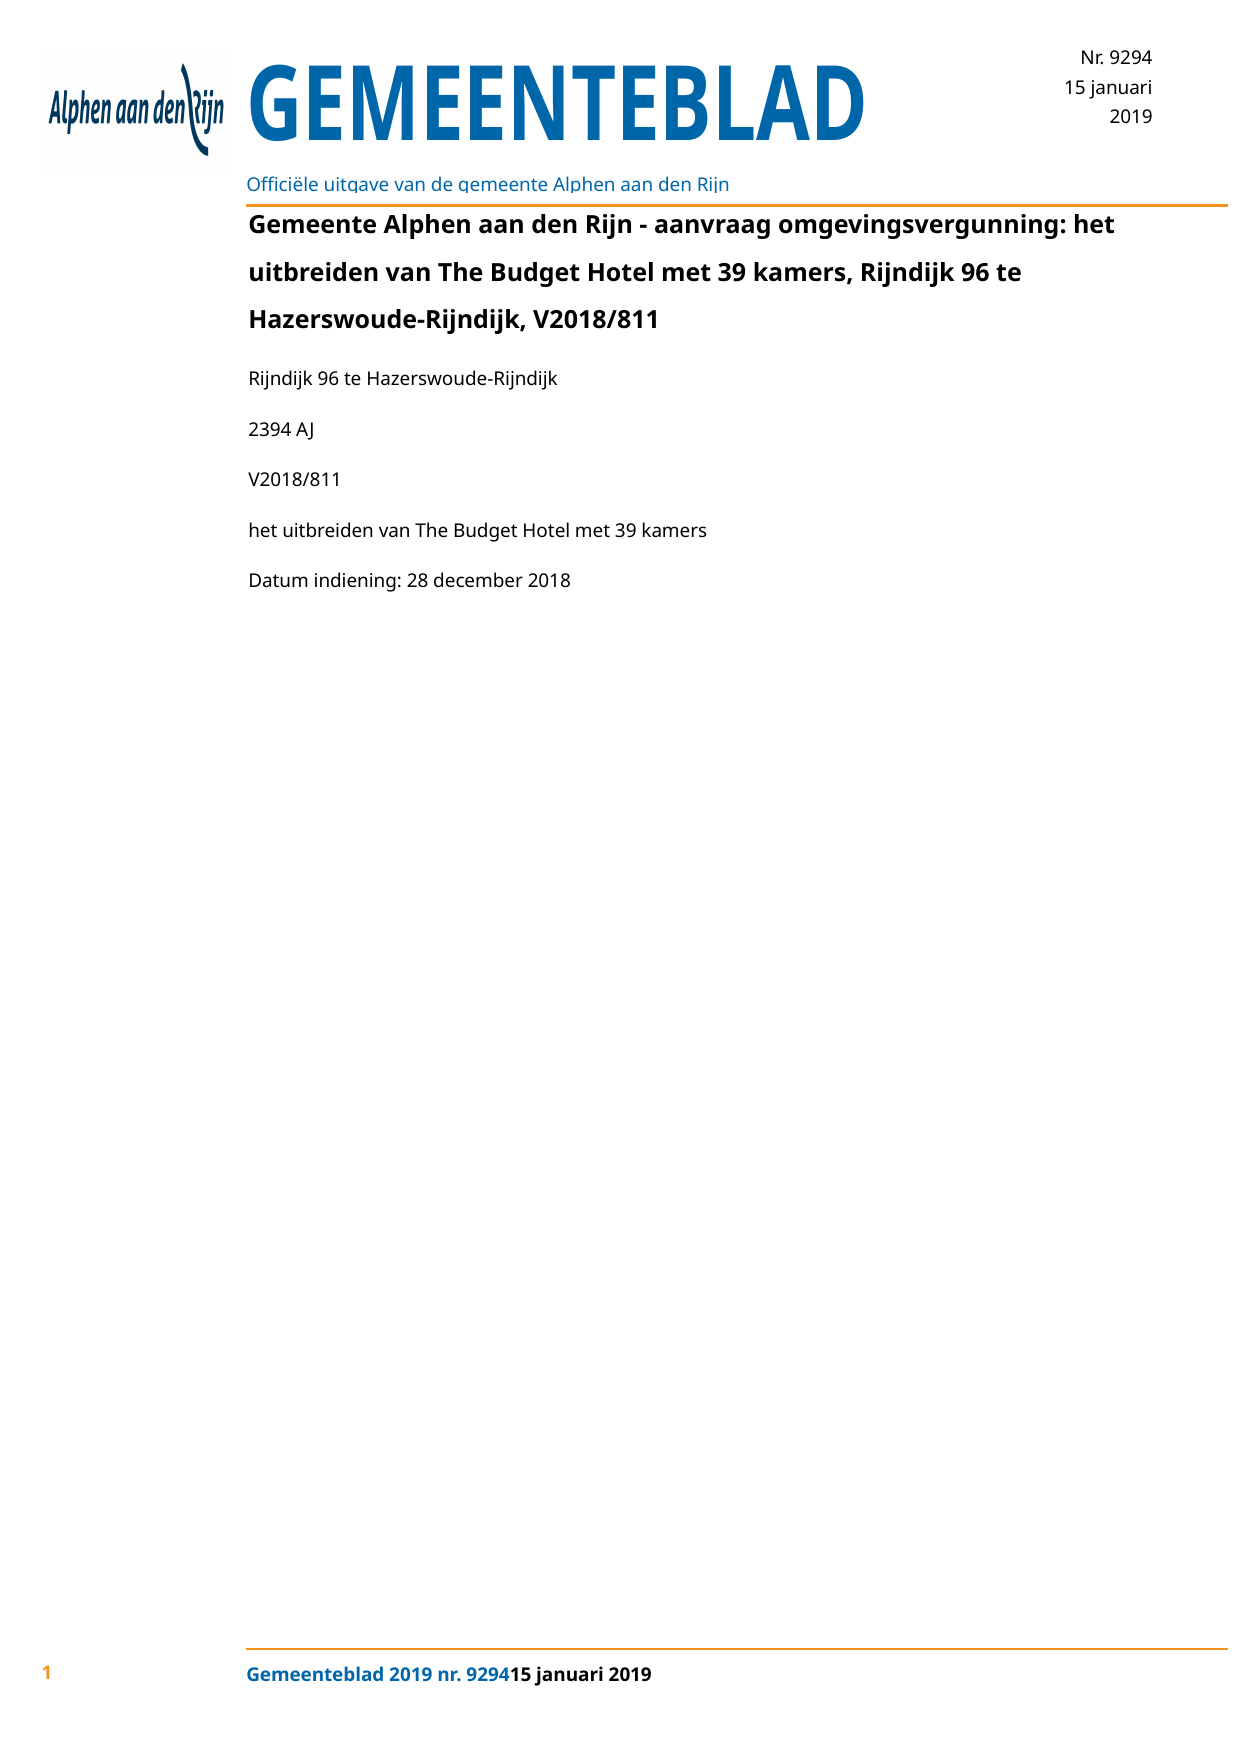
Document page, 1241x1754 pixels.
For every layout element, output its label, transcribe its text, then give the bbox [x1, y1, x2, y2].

text V2018/811 [248, 466, 1152, 492]
text 2394 AJ [248, 416, 1152, 442]
text Rijndijk 96 te Hazerswoude-Rijndijk [248, 366, 1152, 391]
text Datum indiening: 28 december 2018 [248, 567, 1152, 593]
picture [41, 47, 231, 172]
text het uitbreiden van The Budget Hotel met 39 kamers [248, 517, 1152, 542]
text Gemeente Alphen aan den Rijn - aanvraag omgevingsvergunning: het uitbreiden van The Budget Hotel met 39 kamers, Rijndijk 96 te Hazerswoude-Rijndijk, V2018/811 [248, 207, 1152, 336]
